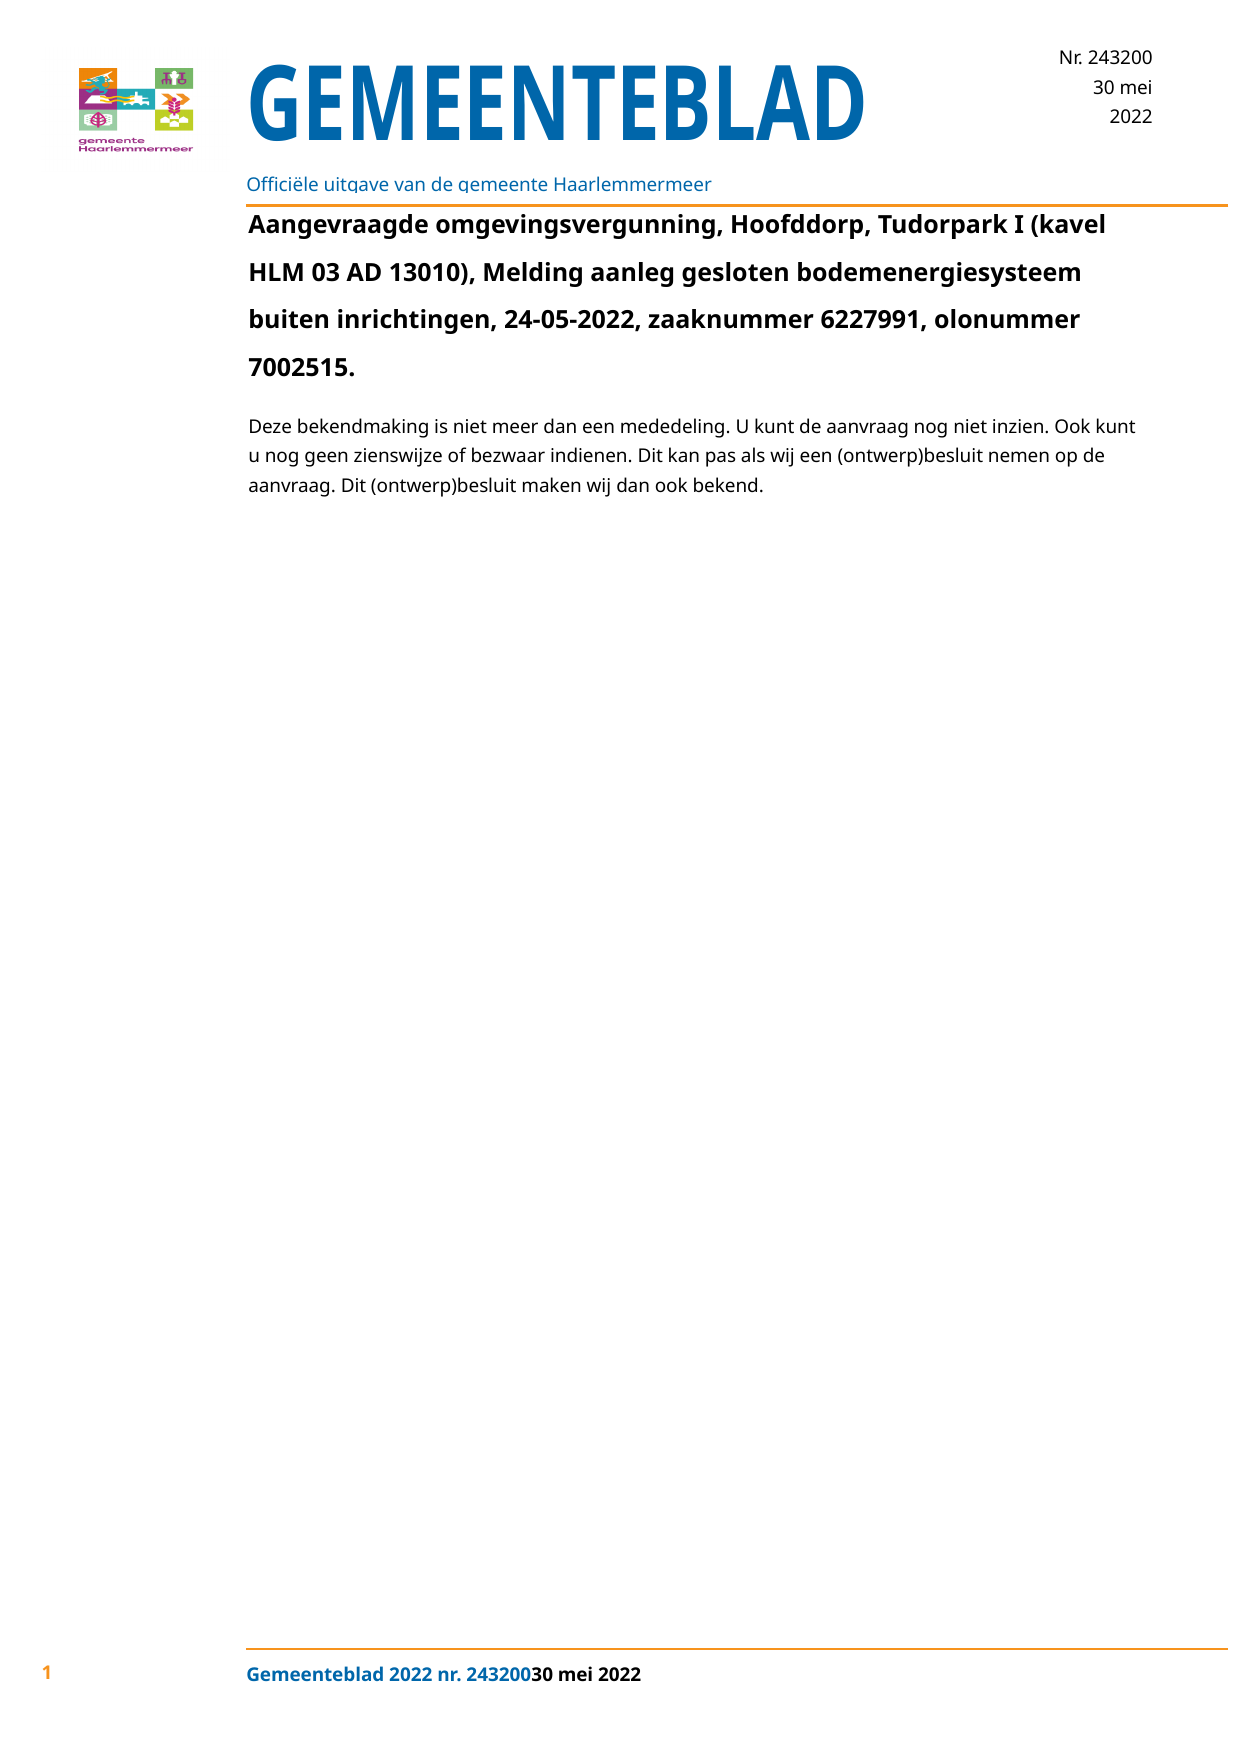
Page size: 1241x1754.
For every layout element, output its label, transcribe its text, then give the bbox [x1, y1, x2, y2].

text Aangevraagde omgevingsvergunning, Hoofddorp, Tudorpark I (kavel HLM 03 AD 13010), Melding aanleg gesloten bodemenergiesysteem buiten inrichtingen, 24-05-2022, zaaknummer 6227991, olonummer 7002515. [248, 207, 1152, 384]
text Deze bekendmaking is niet meer dan een mededeling. U kunt de aanvraag nog niet inzien. Ook kunt u nog geen zienswijze of bezwaar indienen. Dit kan pas als wij een (ontwerp)besluit nemen op de aanvraag. Dit (ontwerp)besluit maken wij dan ook bekend. [248, 413, 1152, 498]
picture [41, 47, 231, 172]
